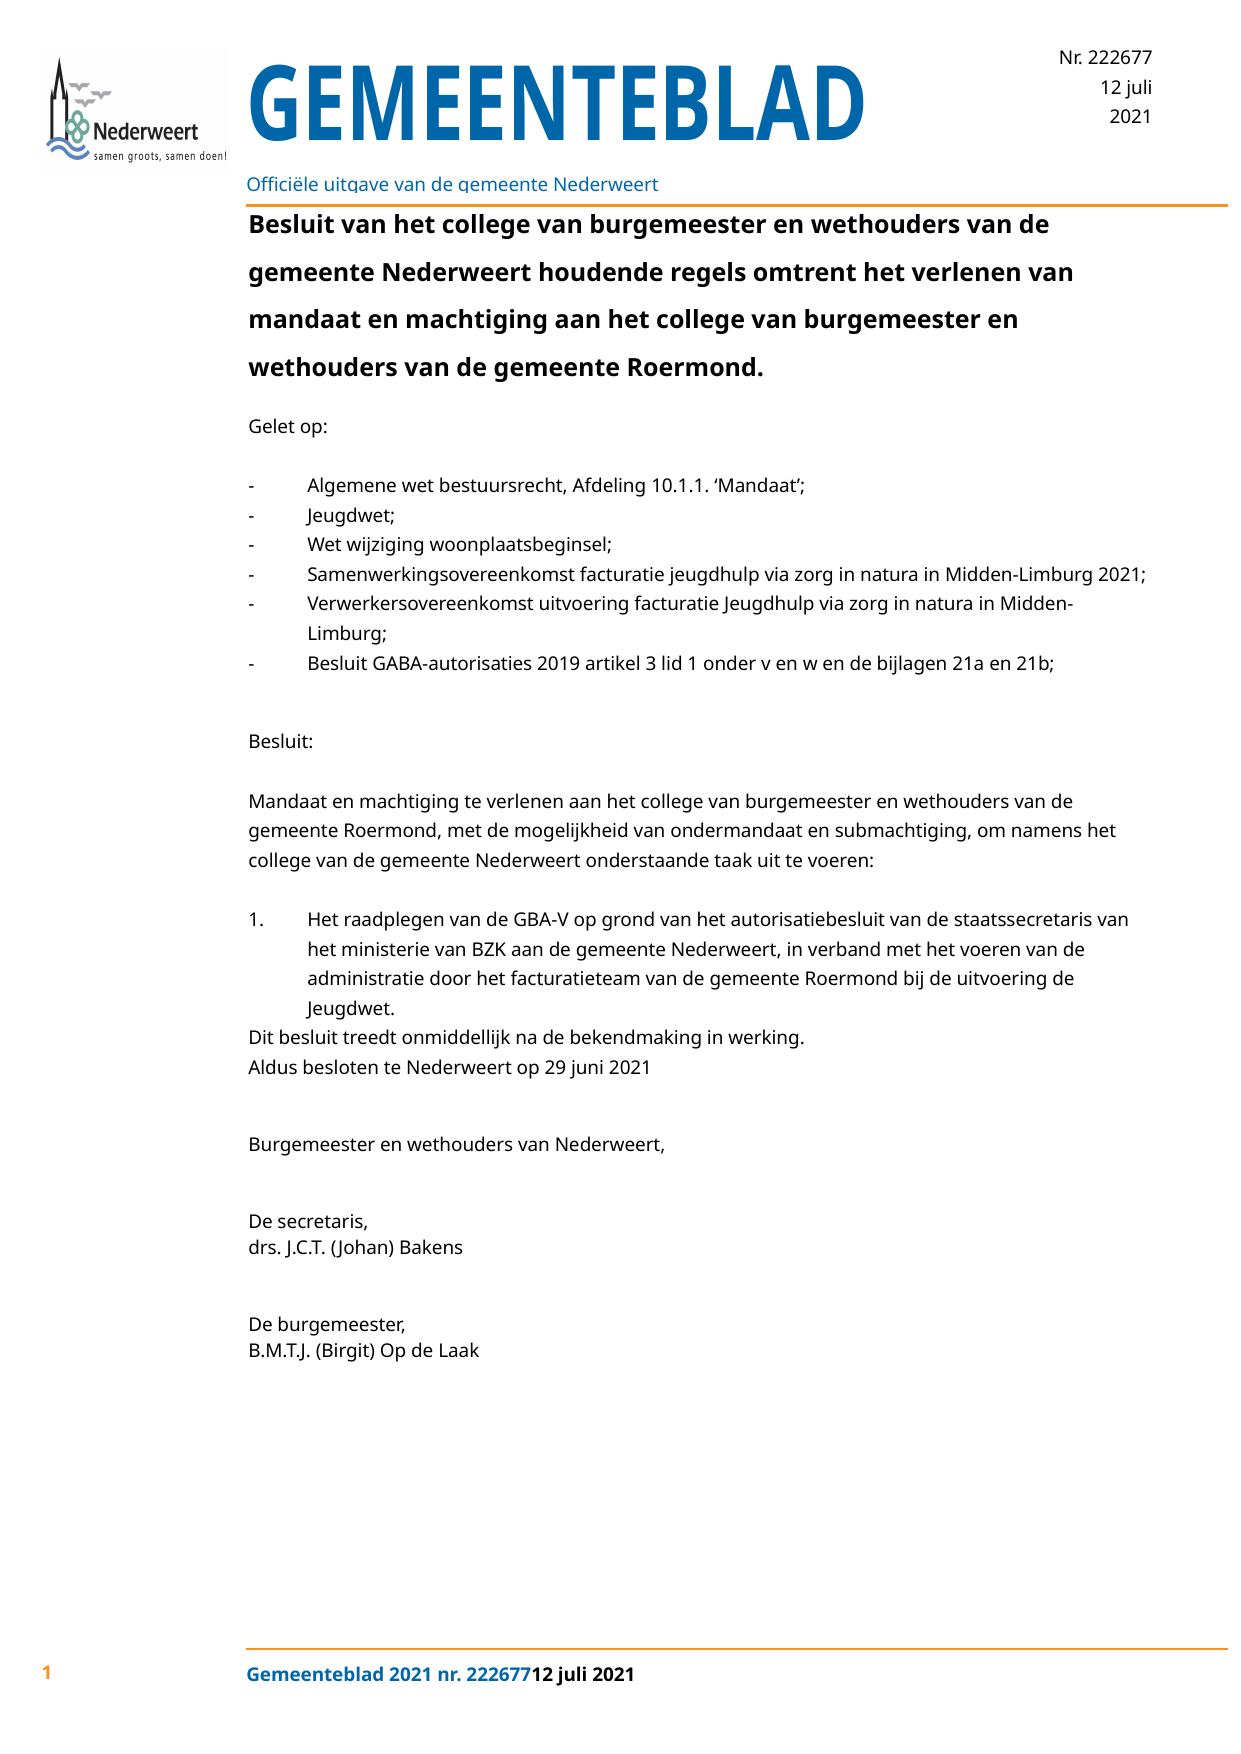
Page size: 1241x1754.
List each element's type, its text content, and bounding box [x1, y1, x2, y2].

text drs. J.C.T. (Johan) Bakens [248, 1234, 1152, 1260]
list Wet wijziging woonplaatsbeginsel; [248, 531, 1152, 557]
text Besluit: [248, 729, 1152, 754]
text Burgemeester en wethouders van Nederweert, [248, 1131, 1152, 1157]
text De burgemeester, [248, 1311, 1152, 1337]
list Algemene wet bestuursrecht, Afdeling 10.1.1. ‘Mandaat’; [248, 472, 1152, 498]
text B.M.T.J. (Birgit) Op de Laak [248, 1337, 1152, 1363]
text Dit besluit treedt onmiddellijk na de bekendmaking in werking. [248, 1024, 1152, 1050]
text Besluit van het college van burgemeester en wethouders van de gemeente Nederweert houdende regels omtrent het verlenen van mandaat en machtiging aan het college van burgemeester en wethouders van de gemeente Roermond. [248, 207, 1152, 384]
text Aldus besloten te Nederweert op 29 juni 2021 [248, 1054, 1152, 1080]
list Besluit GABA-autorisaties 2019 artikel 3 lid 1 onder v en w en de bijlagen 21a en 21b; [248, 650, 1152, 676]
list Verwerkersovereenkomst uitvoering facturatie Jeugdhulp via zorg in natura in Midden-Limburg; [248, 591, 1152, 646]
text Gelet op: [248, 413, 1152, 439]
list Jeugdwet; [248, 502, 1152, 528]
text Mandaat en machtiging te verlenen aan het college van burgemeester en wethouders van de gemeente Roermond, met de mogelijkheid van ondermandaat en submachtiging, om namens het college van de gemeente Nederweert onderstaande taak uit te voeren: [248, 788, 1152, 873]
list Het raadplegen van de GBA-V op grond van het autorisatiebesluit van de staatssecretaris van het ministerie van BZK aan de gemeente Nederweert, in verband met het voeren van de administratie door het facturatieteam van de gemeente Roermond bij de uitvoering de Jeugdwet. [248, 906, 1152, 1021]
picture [41, 47, 231, 172]
list Samenwerkingsovereenkomst facturatie jeugdhulp via zorg in natura in Midden-Limburg 2021; [248, 561, 1152, 587]
text De secretaris, [248, 1208, 1152, 1234]
